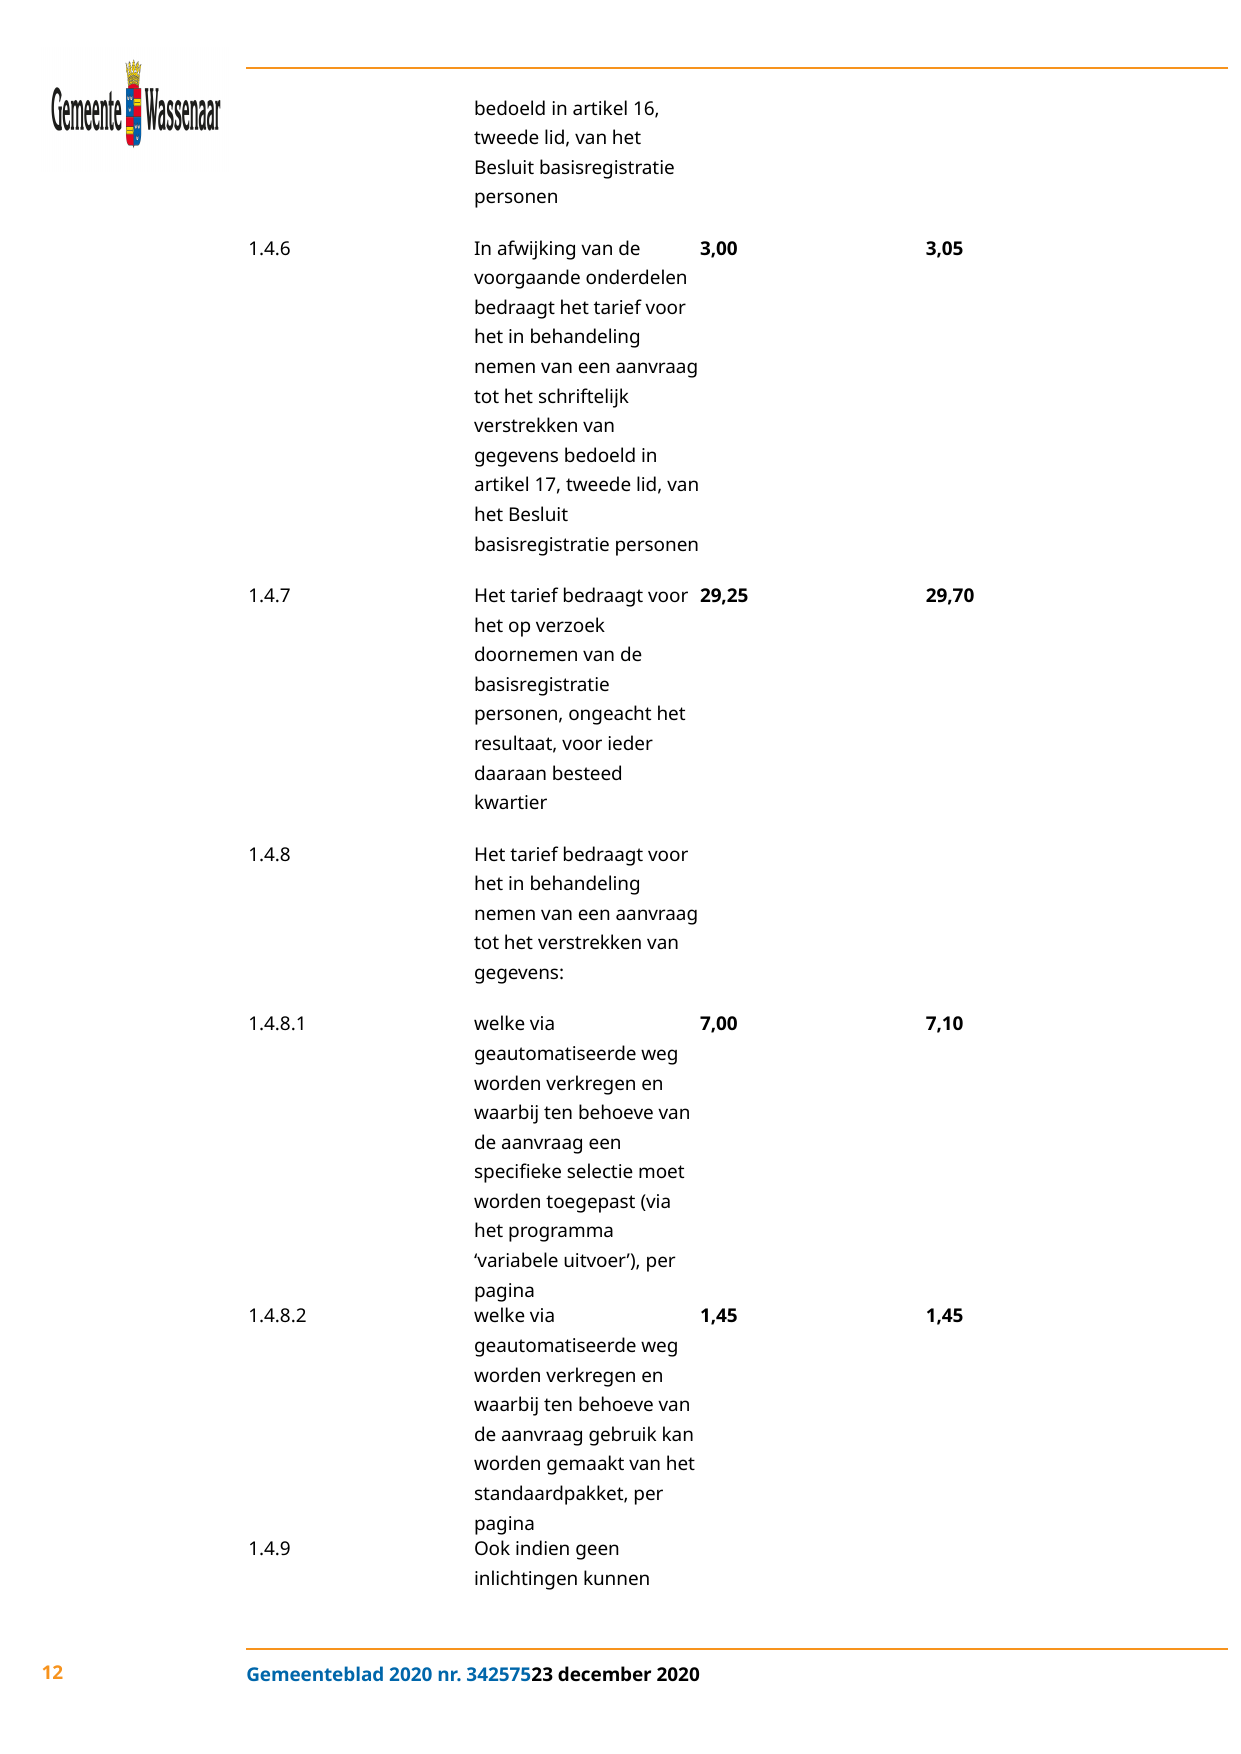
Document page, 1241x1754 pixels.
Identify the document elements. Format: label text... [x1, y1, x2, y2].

table_cell [700, 985, 926, 1011]
table_cell [700, 209, 926, 235]
table_cell [700, 815, 926, 841]
table_cell 7,00 [700, 1011, 926, 1303]
table_cell 1.4.6 [248, 235, 474, 557]
table_cell Ook indien geen inlichtingen kunnen [474, 1535, 700, 1591]
table_cell 3,05 [926, 235, 1152, 557]
picture [41, 47, 231, 172]
table_cell 1,45 [700, 1303, 926, 1535]
table_cell [926, 1535, 1152, 1591]
table_cell [926, 209, 1152, 235]
table_cell In afwijking van de voorgaande onderdelen bedraagt het tarief voor het in behandeling nemen van een aanvraag tot het schriftelijk verstrekken van gegevens bedoeld in artikel 17, tweede lid, van het Besluit basisregistratie personen [474, 235, 700, 557]
table_cell 1,45 [926, 1303, 1152, 1535]
table_cell 1.4.7 [248, 582, 474, 815]
table_cell [248, 557, 474, 582]
table_cell [248, 95, 474, 209]
table_cell [474, 209, 700, 235]
table_cell 1.4.8.2 [248, 1303, 474, 1535]
table_cell [248, 815, 474, 841]
table_cell 1.4.8 [248, 841, 474, 985]
table_cell [926, 815, 1152, 841]
table_cell [700, 841, 926, 985]
table_cell [474, 985, 700, 1011]
table_cell 1.4.8.1 [248, 1011, 474, 1303]
table_cell [248, 209, 474, 235]
table_cell welke via geautomatiseerde weg worden verkregen en waarbij ten behoeve van de aanvraag gebruik kan worden gemaakt van het standaardpakket, per pagina [474, 1303, 700, 1535]
table_cell bedoeld in artikel 16, tweede lid, van het Besluit basisregistratie personen [474, 95, 700, 209]
table_cell Het tarief bedraagt voor het in behandeling nemen van een aanvraag tot het verstrekken van gegevens: [474, 841, 700, 985]
table_cell [700, 95, 926, 209]
table_cell Het tarief bedraagt voor het op verzoek doornemen van de basisregistratie personen, ongeacht het resultaat, voor ieder daaraan besteed kwartier [474, 582, 700, 815]
table_cell 29,25 [700, 582, 926, 815]
table_cell [926, 841, 1152, 985]
table_cell 29,70 [926, 582, 1152, 815]
table_cell [700, 557, 926, 582]
table_cell [248, 985, 474, 1011]
table_cell 7,10 [926, 1011, 1152, 1303]
table_cell [926, 985, 1152, 1011]
table_cell [700, 1535, 926, 1591]
table_cell [474, 557, 700, 582]
table_cell welke via geautomatiseerde weg worden verkregen en waarbij ten behoeve van de aanvraag een specifieke selectie moet worden toegepast (via het programma ‘variabele uitvoer’), per pagina [474, 1011, 700, 1303]
table_cell 3,00 [700, 235, 926, 557]
table_cell [474, 815, 700, 841]
table_cell [926, 557, 1152, 582]
table_cell [926, 95, 1152, 209]
table_cell 1.4.9 [248, 1535, 474, 1591]
